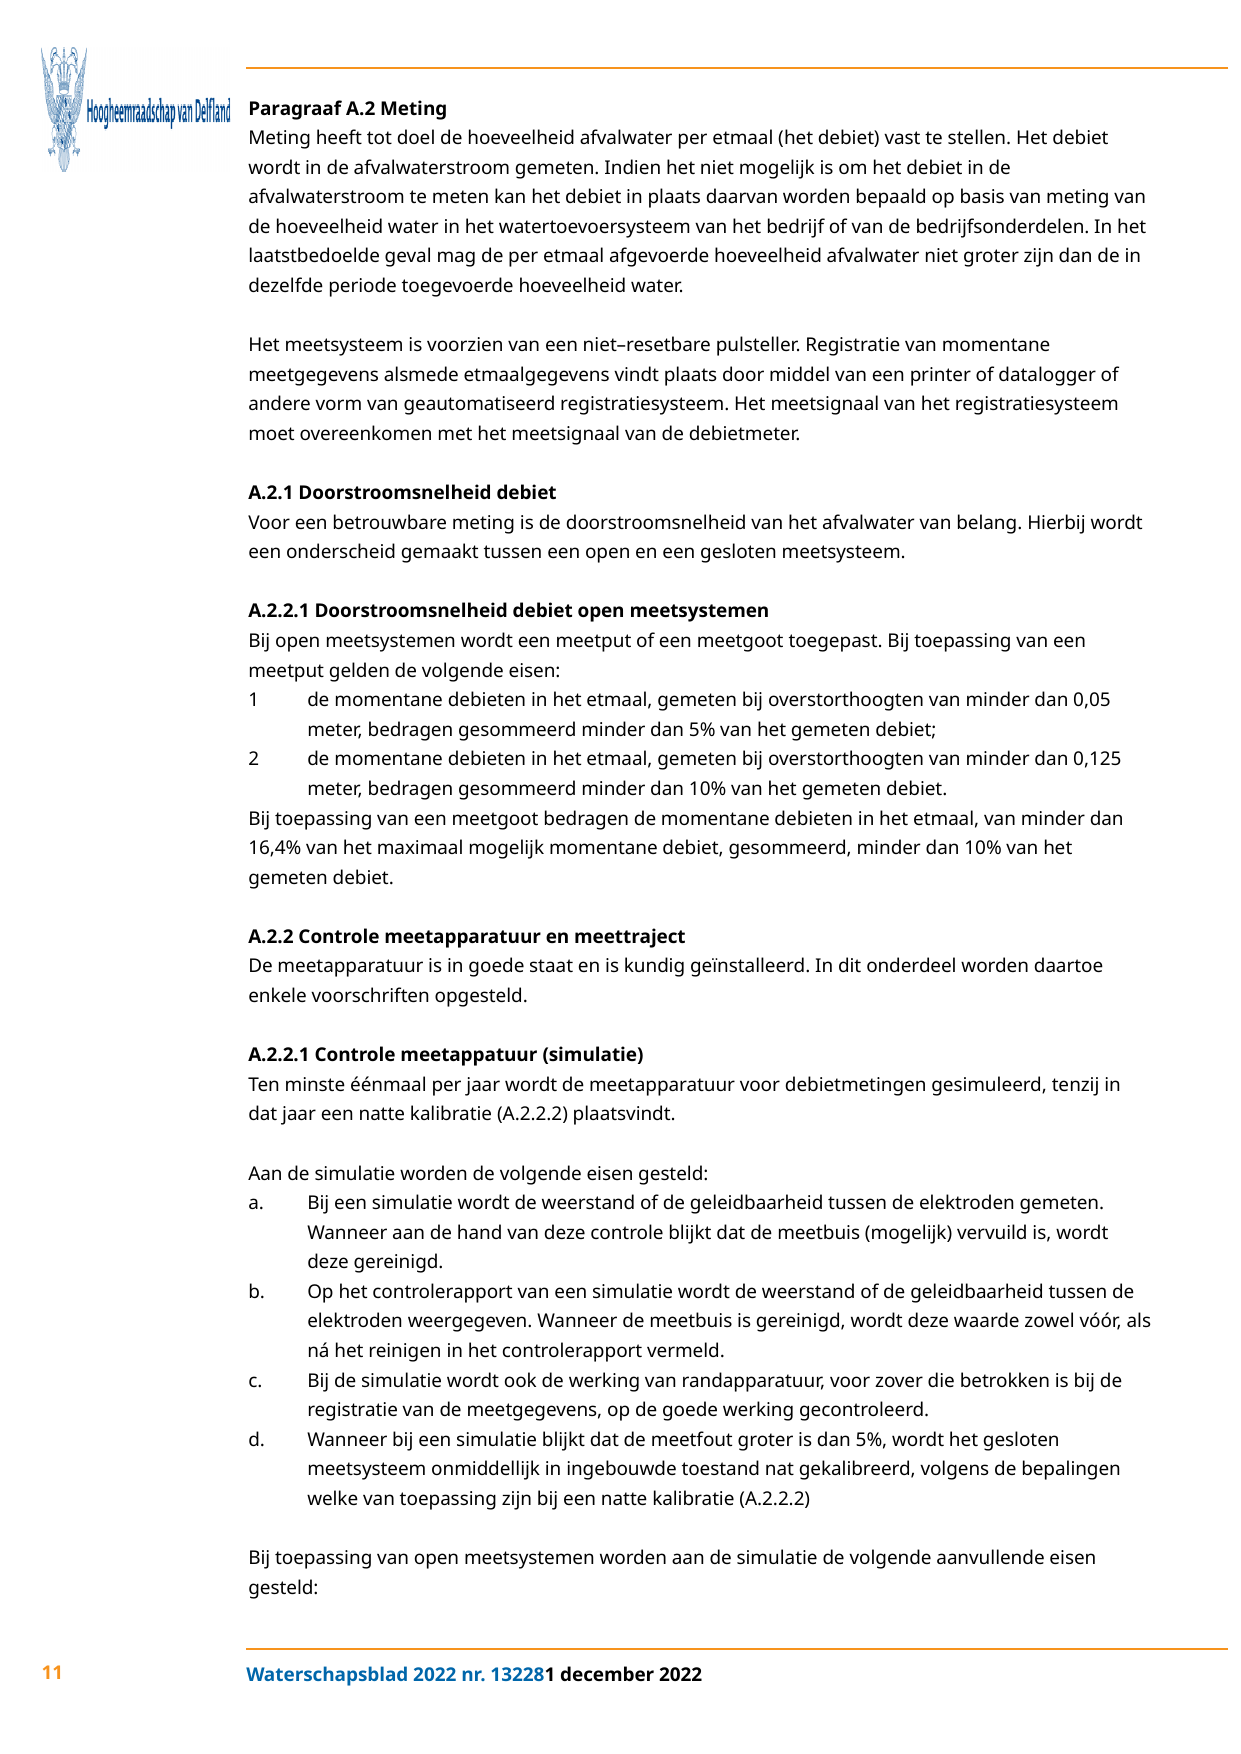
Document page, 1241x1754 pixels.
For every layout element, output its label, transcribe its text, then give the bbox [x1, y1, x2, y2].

picture [41, 47, 231, 172]
list Bij de simulatie wordt ook de werking van randapparatuur, voor zover die betrokken is bij de registratie van de meetgegevens, op de goede werking gecontroleerd. [248, 1367, 1152, 1422]
text Meting heeft tot doel de hoeveelheid afvalwater per etmaal (het debiet) vast te stellen. Het debiet wordt in de afvalwaterstroom gemeten. Indien het niet mogelijk is om het debiet in de afvalwaterstroom te meten kan het debiet in plaats daarvan worden bepaald op basis van meting van de hoeveelheid water in het watertoevoersysteem van het bedrijf of van de bedrijfsonderdelen. In het laatstbedoelde geval mag de per etmaal afgevoerde hoeveelheid afvalwater niet groter zijn dan de in dezelfde periode toegevoerde hoeveelheid water. [248, 124, 1152, 298]
text Aan de simulatie worden de volgende eisen gesteld: [248, 1160, 1152, 1186]
text Bij open meetsystemen wordt een meetput of een meetgoot toegepast. Bij toepassing van een meetput gelden de volgende eisen: [248, 627, 1152, 683]
list Op het controlerapport van een simulatie wordt de weerstand of de geleidbaarheid tussen de elektroden weergegeven. Wanneer de meetbuis is gereinigd, wordt deze waarde zowel vóór, als ná het reinigen in het controlerapport vermeld. [248, 1278, 1152, 1363]
list de momentane debieten in het etmaal, gemeten bij overstorthoogten van minder dan 0,125 meter, bedragen gesommeerd minder dan 10% van het gemeten debiet. [248, 746, 1152, 801]
text A.2.1 Doorstroomsnelheid debiet [248, 479, 1152, 505]
text A.2.2.1 Doorstroomsnelheid debiet open meetsystemen [248, 598, 1152, 623]
list de momentane debieten in het etmaal, gemeten bij overstorthoogten van minder dan 0,05 meter, bedragen gesommeerd minder dan 5% van het gemeten debiet; [248, 686, 1152, 742]
text Voor een betrouwbare meting is de doorstroomsnelheid van het afvalwater van belang. Hierbij wordt een onderscheid gemaakt tussen een open en een gesloten meetsysteem. [248, 509, 1152, 564]
text Ten minste éénmaal per jaar wordt de meetapparatuur voor debietmetingen gesimuleerd, tenzij in dat jaar een natte kalibratie (A.2.2.2) plaatsvindt. [248, 1071, 1152, 1126]
list Bij een simulatie wordt de weerstand of de geleidbaarheid tussen de elektroden gemeten. Wanneer aan de hand van deze controle blijkt dat de meetbuis (mogelijk) vervuild is, wordt deze gereinigd. [248, 1189, 1152, 1274]
text A.2.2.1 Controle meetappatuur (simulatie) [248, 1041, 1152, 1067]
text Bij toepassing van open meetsystemen worden aan de simulatie de volgende aanvullende eisen gesteld: [248, 1544, 1152, 1600]
text Bij toepassing van een meetgoot bedragen de momentane debieten in het etmaal, van minder dan 16,4% van het maximaal mogelijk momentane debiet, gesommeerd, minder dan 10% van het gemeten debiet. [248, 805, 1152, 890]
text De meetapparatuur is in goede staat en is kundig geïnstalleerd. In dit onderdeel worden daartoe enkele voorschriften opgesteld. [248, 953, 1152, 1008]
list Wanneer bij een simulatie blijkt dat de meetfout groter is dan 5%, wordt het gesloten meetsysteem onmiddellijk in ingebouwde toestand nat gekalibreerd, volgens de bepalingen welke van toepassing zijn bij een natte kalibratie (A.2.2.2) [248, 1426, 1152, 1511]
text A.2.2 Controle meetapparatuur en meettraject [248, 923, 1152, 949]
text Het meetsysteem is voorzien van een niet–resetbare pulsteller. Registratie van momentane meetgegevens alsmede etmaalgegevens vindt plaats door middel van een printer of datalogger of andere vorm van geautomatiseerd registratiesysteem. Het meetsignaal van het registratiesysteem moet overeenkomen met het meetsignaal van de debietmeter. [248, 331, 1152, 446]
text Paragraaf A.2 Meting [248, 95, 1152, 121]
